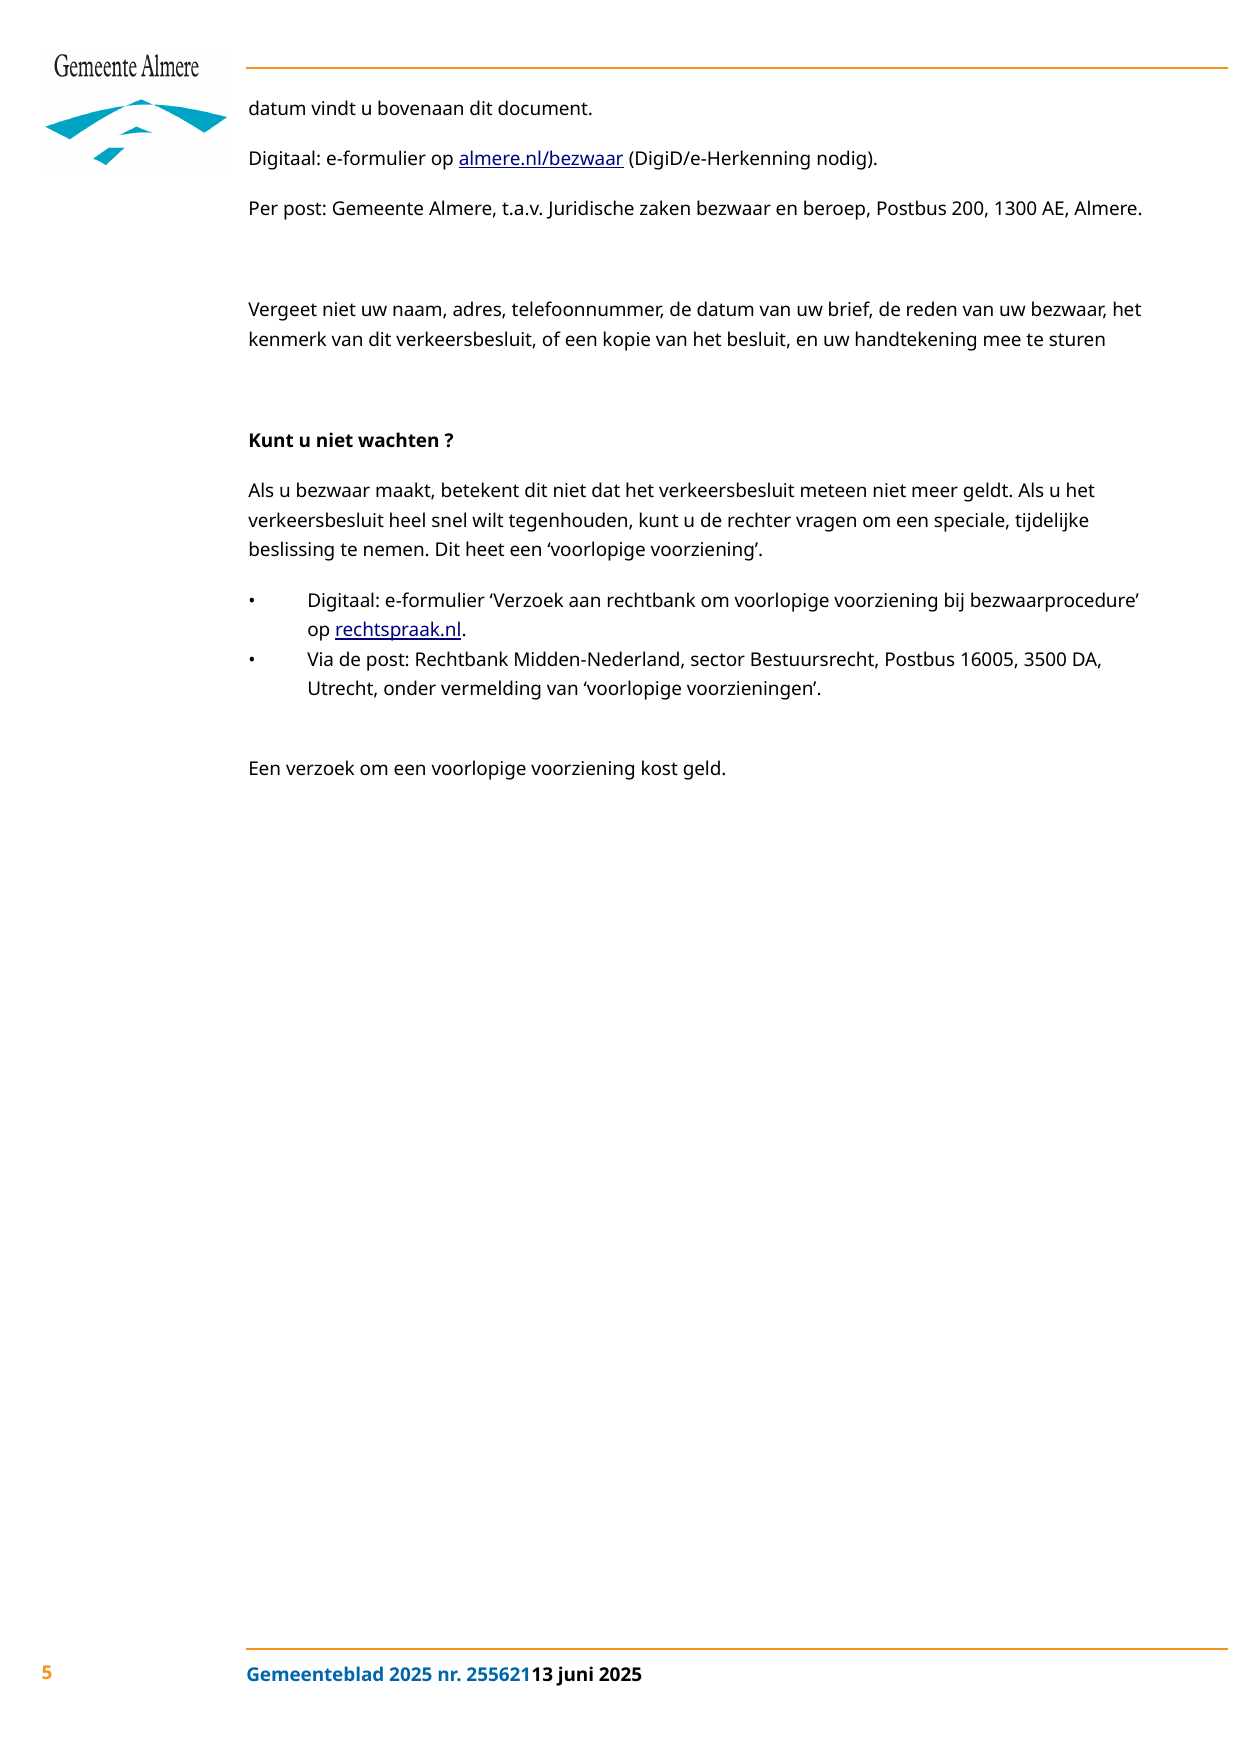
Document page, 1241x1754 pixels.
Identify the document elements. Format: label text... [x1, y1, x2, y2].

text Per post: Gemeente Almere, t.a.v. Juridische zaken bezwaar en beroep, Postbus 200, 1300 AE, Almere. [248, 196, 1152, 221]
text Kunt u niet wachten ? [248, 427, 1152, 453]
list Digitaal: e-formulier ‘Verzoek aan rechtbank om voorlopige voorziening bij bezwaarprocedure’ op rechtspraak.nl. [248, 587, 1152, 642]
picture [41, 47, 231, 172]
list Via de post: Rechtbank Midden-Nederland, sector Bestuursrecht, Postbus 16005, 3500 DA, Utrecht, onder vermelding van ‘voorlopige voorzieningen’. [248, 646, 1152, 701]
text Een verzoek om een voorlopige voorziening kost geld. [248, 756, 1152, 781]
text datum vindt u bovenaan dit document. [248, 95, 1152, 121]
text Digitaal: e-formulier op almere.nl/bezwaar (DigiD/e-Herkenning nodig). [248, 145, 1152, 171]
text Als u bezwaar maakt, betekent dit niet dat het verkeersbesluit meteen niet meer geldt. Als u het verkeersbesluit heel snel wilt tegenhouden, kunt u de rechter vragen om een speciale, tijdelijke beslissing te nemen. Dit heet een ‘voorlopige voorziening’. [248, 477, 1152, 562]
text Vergeet niet uw naam, adres, telefoonnummer, de datum van uw brief, de reden van uw bezwaar, het kenmerk van dit verkeersbesluit, of een kopie van het besluit, en uw handtekening mee te sturen [248, 296, 1152, 352]
